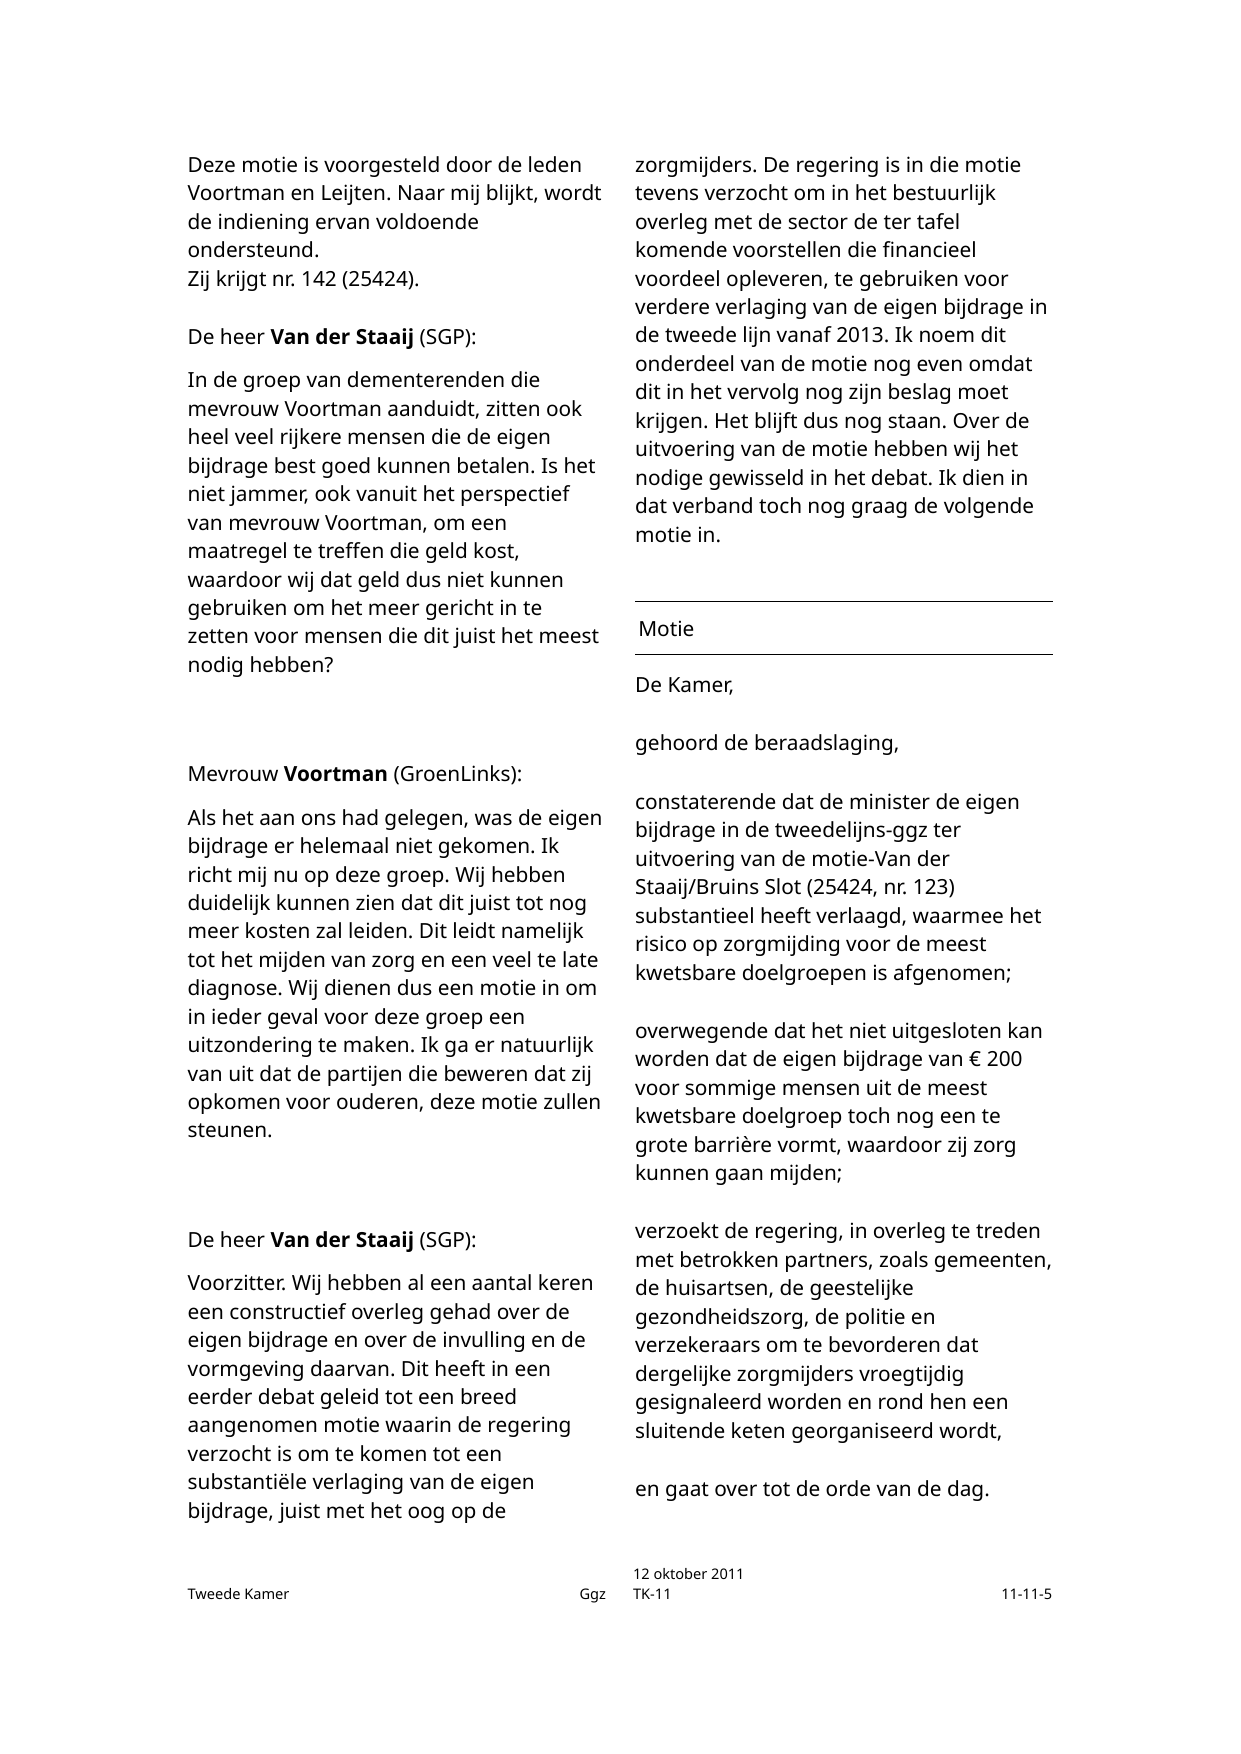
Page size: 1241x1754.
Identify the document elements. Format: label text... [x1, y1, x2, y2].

text Mevrouw Voortman (GroenLinks): [187, 759, 605, 788]
text zorgmijders. De regering is in die motie tevens verzocht om in het bestuurlijk overleg met de sector de ter tafel komende voorstellen die financieel voordeel opleveren, te gebruiken voor verdere verlaging van de eigen bijdrage in de tweede lijn vanaf 2013. Ik noem dit onderdeel van de motie nog even omdat dit in het vervolg nog zijn beslag moet krijgen. Het blijft dus nog staan. Over de uitvoering van de motie hebben wij het nodige gewisseld in het debat. Ik dien in dat verband toch nog graag de volgende motie in. [635, 150, 1053, 548]
text Voorzitter. Wij hebben al een aantal keren een constructief overleg gehad over de eigen bijdrage en over de invulling en de vormgeving daarvan. Dit heeft in een eerder debat geleid tot een breed aangenomen motie waarin de regering verzocht is om te komen tot een substantiële verlaging van de eigen bijdrage, juist met het oog op de [187, 1268, 605, 1524]
text Deze motie is voorgesteld door de leden Voortman en Leijten. Naar mij blijkt, wordt de indiening ervan voldoende ondersteund. [187, 150, 605, 264]
text In de groep van dementerenden die mevrouw Voortman aanduidt, zitten ook heel veel rijkere mensen die de eigen bijdrage best goed kunnen betalen. Is het niet jammer, ook vanuit het perspectief van mevrouw Voortman, om een maatregel te treffen die geld kost, waardoor wij dat geld dus niet kunnen gebruiken om het meer gericht in te zetten voor mensen die dit juist het meest nodig hebben? [187, 366, 605, 678]
text Zij krijgt nr. 142 (25424). [187, 264, 605, 292]
text De heer Van der Staaij (SGP): [187, 322, 605, 351]
text  [187, 1174, 605, 1202]
text De heer Van der Staaij (SGP): [187, 1225, 605, 1253]
text en gaat over tot de orde van de dag. [635, 1474, 1053, 1503]
subtitle Motie [635, 602, 1053, 654]
text Als het aan ons had gelegen, was de eigen bijdrage er helemaal niet gekomen. Ik richt mij nu op deze groep. Wij hebben duidelijk kunnen zien dat dit juist tot nog meer kosten zal leiden. Dit leidt namelijk tot het mijden van zorg en een veel te late diagnose. Wij dienen dus een motie in om in ieder geval voor deze groep een uitzondering te maken. Ik ga er natuurlijk van uit dat de partijen die beweren dat zij opkomen voor ouderen, deze motie zullen steunen. [187, 803, 605, 1144]
text overwegende dat het niet uitgesloten kan worden dat de eigen bijdrage van € 200 voor sommige mensen uit de meest kwetsbare doelgroep toch nog een te grote barrière vormt, waardoor zij zorg kunnen gaan mijden; [635, 1016, 1053, 1187]
text  [187, 708, 605, 737]
text constaterende dat de minister de eigen bijdrage in de tweedelijns-ggz ter uitvoering van de motie-Van der Staaij/Bruins Slot (25424, nr. 123) substantieel heeft verlaagd, waarmee het risico op zorgmijding voor de meest kwetsbare doelgroepen is afgenomen; [635, 787, 1053, 986]
text gehoord de beraadslaging, [635, 728, 1053, 757]
text De Kamer, [635, 670, 1053, 698]
text verzoekt de regering, in overleg te treden met betrokken partners, zoals gemeenten, de huisartsen, de geestelijke gezondheidszorg, de politie en verzekeraars om te bevorderen dat dergelijke zorgmijders vroegtijdig gesignaleerd worden en rond hen een sluitende keten georganiseerd wordt, [635, 1217, 1053, 1444]
